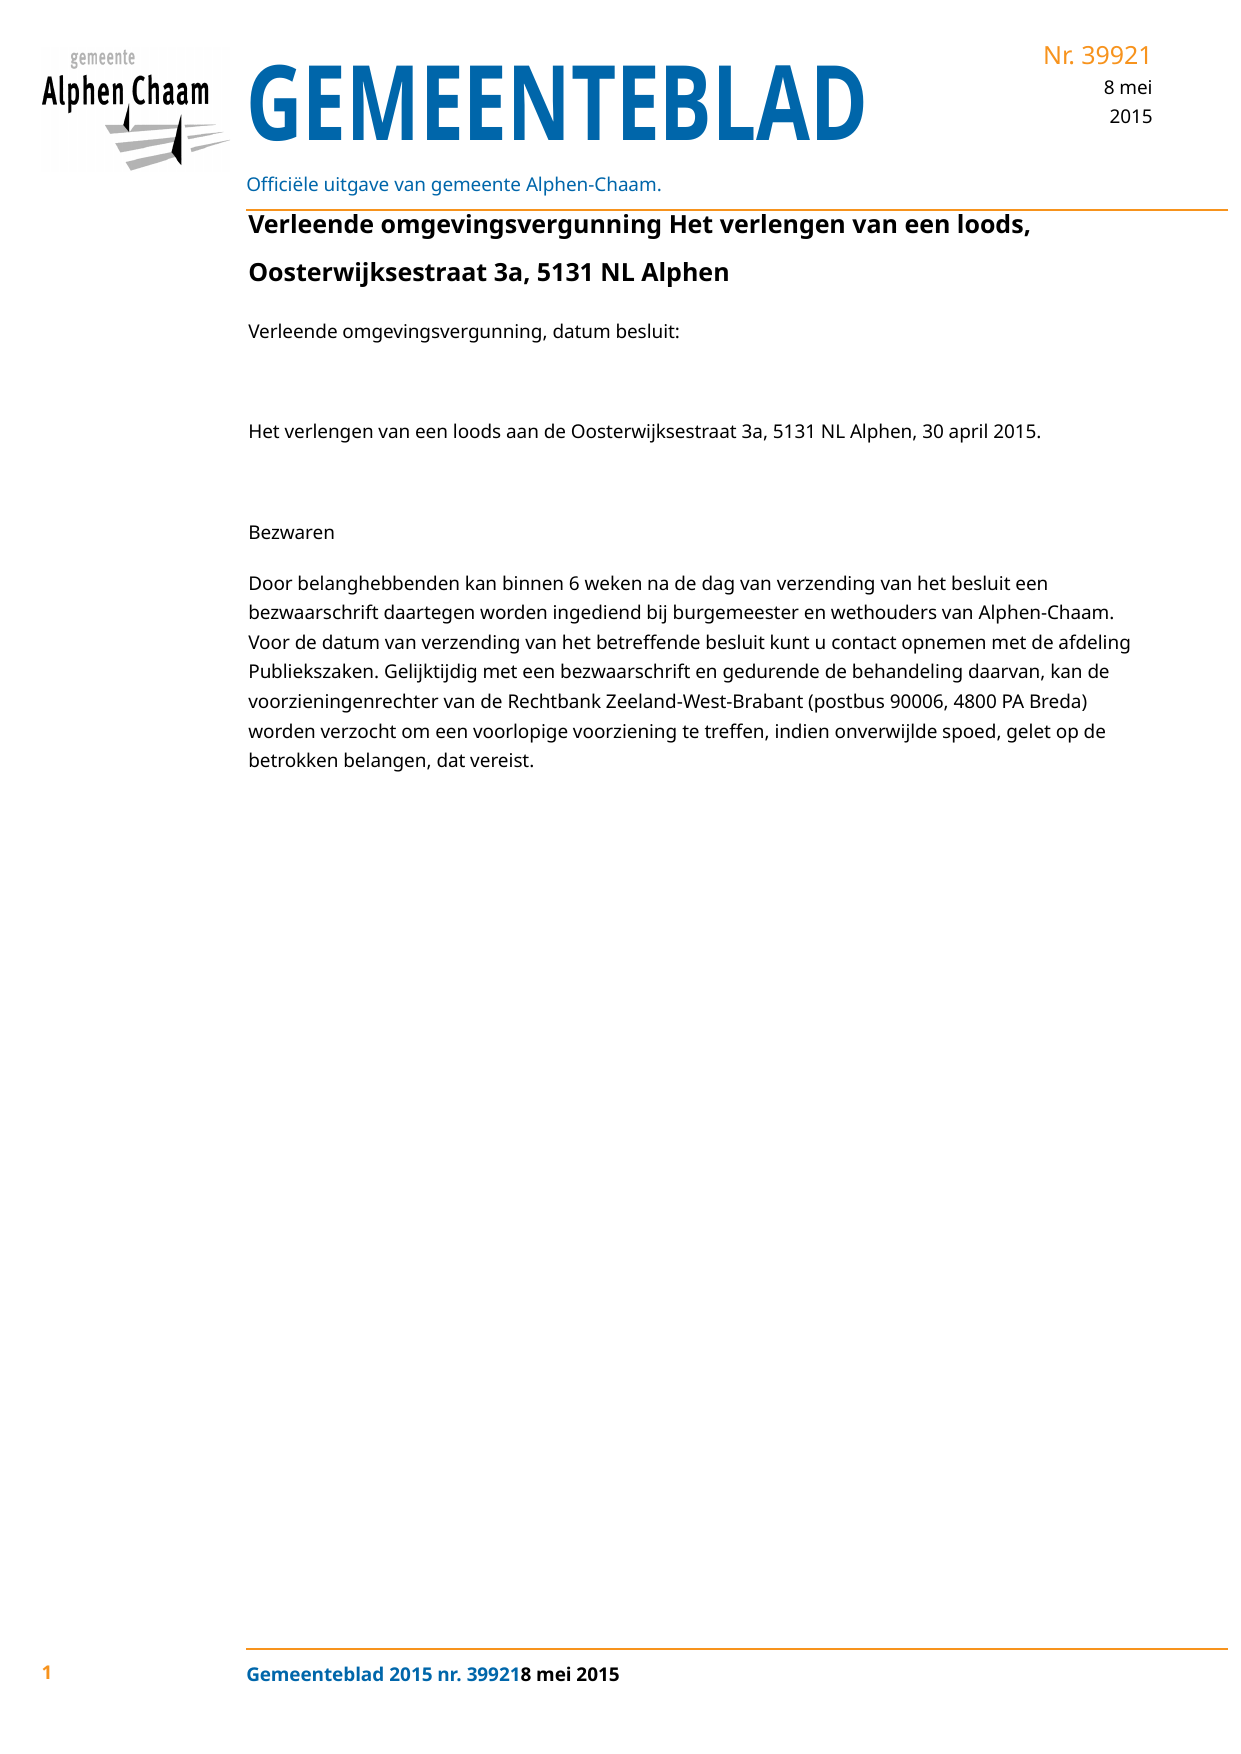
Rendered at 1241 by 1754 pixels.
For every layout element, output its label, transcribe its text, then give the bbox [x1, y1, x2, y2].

text Verleende omgevingsvergunning Het verlengen van een loods, Oosterwijksestraat 3a, 5131 NL Alphen [248, 211, 1152, 288]
text Het verlengen van een loods aan de Oosterwijksestraat 3a, 5131 NL Alphen, 30 april 2015. [248, 419, 1152, 444]
text Door belanghebbenden kan binnen 6 weken na de dag van verzending van het besluit een bezwaarschrift daartegen worden ingediend bij burgemeester en wethouders van Alphen-Chaam. Voor de datum van verzending van het betreffende besluit kunt u contact opnemen met de afdeling Publiekszaken. Gelijktijdig met een bezwaarschrift en gedurende de behandeling daarvan, kan de voorzieningenrechter van de Rechtbank Zeeland-West-Brabant (postbus 90006, 4800 PA Breda) worden verzocht om een voorlopige voorziening te treffen, indien onverwijlde spoed, gelet op de betrokken belangen, dat vereist. [248, 570, 1152, 773]
text Verleende omgevingsvergunning, datum besluit: [248, 318, 1152, 344]
picture [41, 47, 231, 172]
text Bezwaren [248, 519, 1152, 545]
